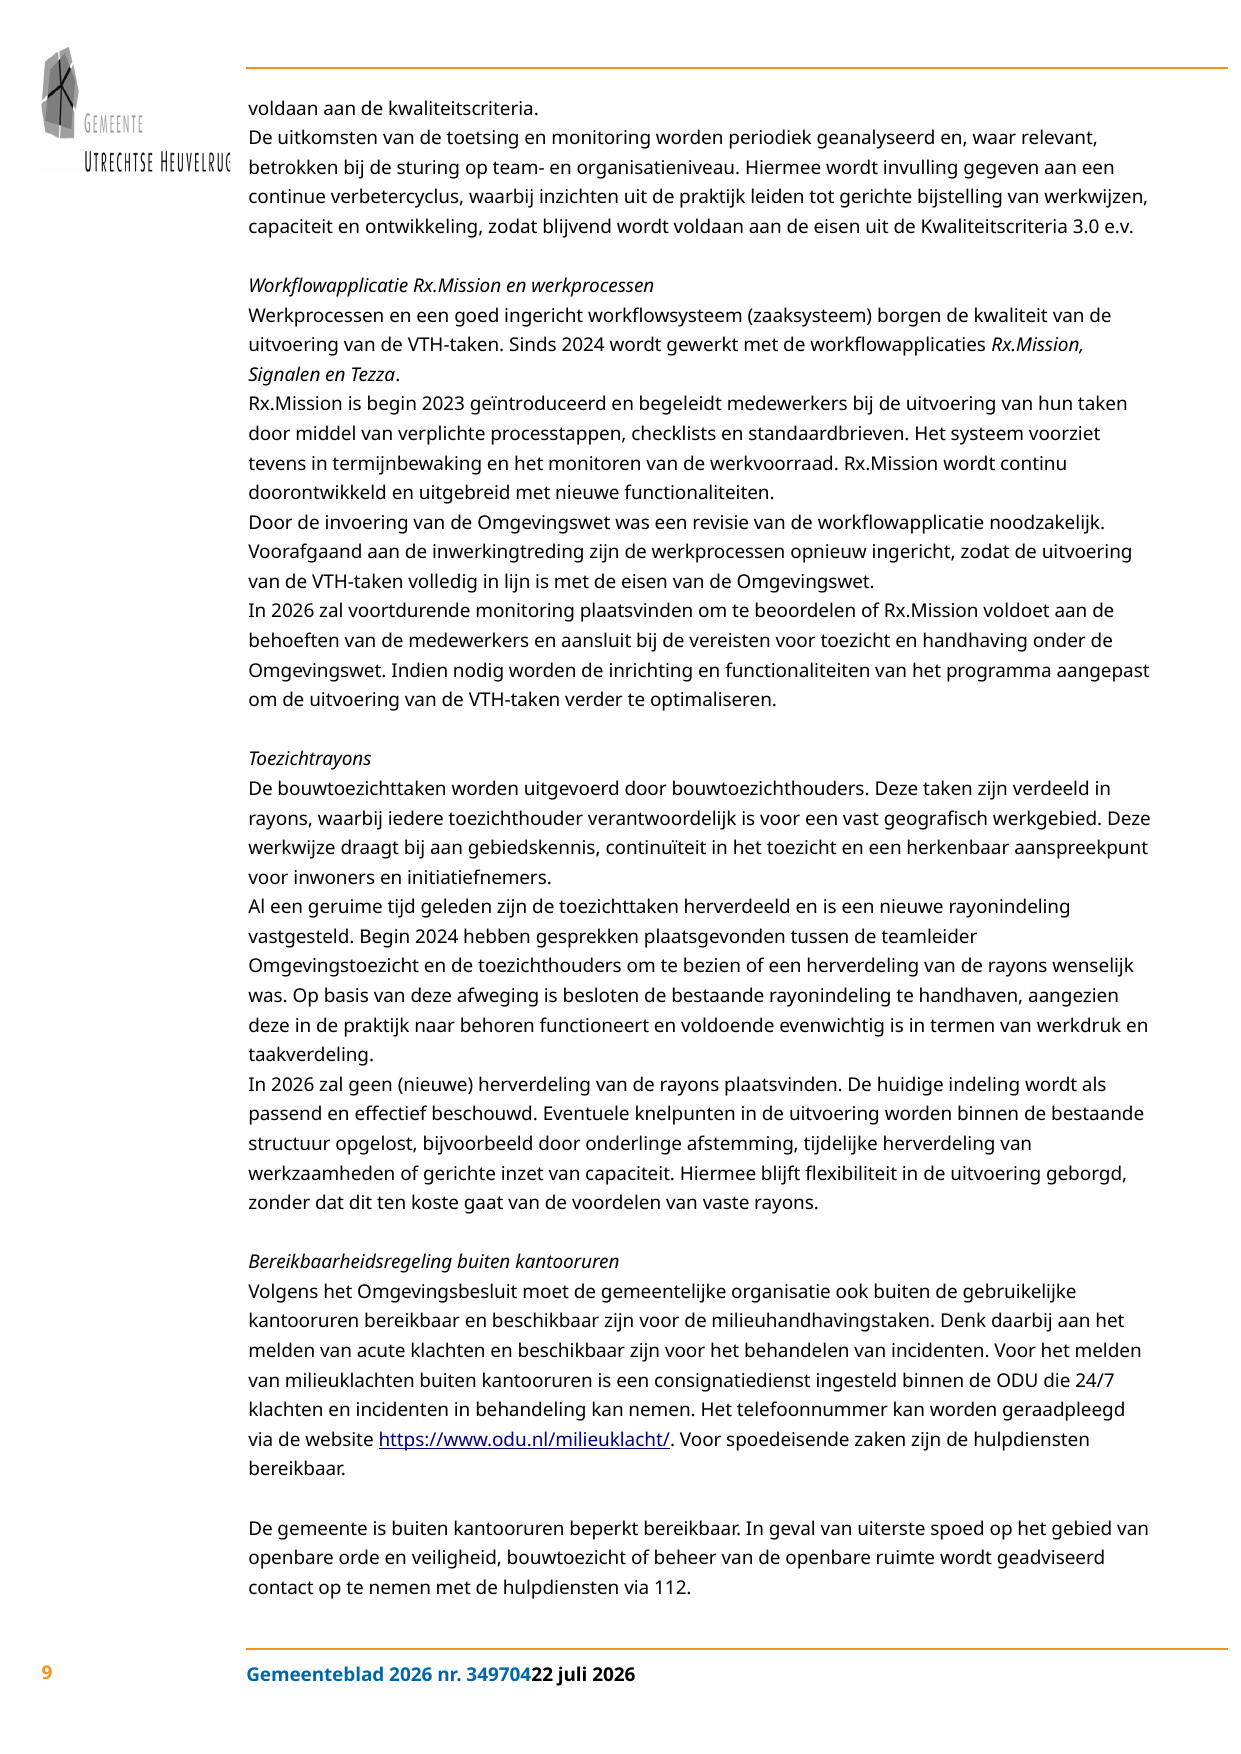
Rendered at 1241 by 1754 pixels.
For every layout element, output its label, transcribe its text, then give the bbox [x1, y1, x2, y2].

text Rx.Mission is begin 2023 geïntroduceerd en begeleidt medewerkers bij de uitvoering van hun taken door middel van verplichte processtappen, checklists en standaardbrieven. Het systeem voorziet tevens in termijnbewaking en het monitoren van de werkvoorraad. Rx.Mission wordt continu doorontwikkeld en uitgebreid met nieuwe functionaliteiten. [248, 391, 1152, 505]
text Bereikbaarheidsregeling buiten kantooruren [248, 1248, 1152, 1274]
text voldaan aan de kwaliteitscriteria. [248, 95, 1152, 121]
picture [41, 47, 231, 172]
text De bouwtoezichttaken worden uitgevoerd door bouwtoezichthouders. Deze taken zijn verdeeld in rayons, waarbij iedere toezichthouder verantwoordelijk is voor een vast geografisch werkgebied. Deze werkwijze draagt bij aan gebiedskennis, continuïteit in het toezicht en een herkenbaar aanspreekpunt voor inwoners en initiatiefnemers. [248, 775, 1152, 890]
text Al een geruime tijd geleden zijn de toezichttaken herverdeeld en is een nieuwe rayonindeling vastgesteld. Begin 2024 hebben gesprekken plaatsgevonden tussen de teamleider Omgevingstoezicht en de toezichthouders om te bezien of een herverdeling van de rayons wenselijk was. Op basis van deze afweging is besloten de bestaande rayonindeling te handhaven, aangezien deze in de praktijk naar behoren functioneert en voldoende evenwichtig is in termen van werkdruk en taakverdeling. [248, 893, 1152, 1067]
text Werkprocessen en een goed ingericht workflowsysteem (zaaksysteem) borgen de kwaliteit van de uitvoering van de VTH-taken. Sinds 2024 wordt gewerkt met de workflowapplicaties Rx.Mission, Signalen en Tezza. [248, 302, 1152, 387]
text Volgens het Omgevingsbesluit moet de gemeentelijke organisatie ook buiten de gebruikelijke kantooruren bereikbaar en beschikbaar zijn voor de milieuhandhavingstaken. Denk daarbij aan het melden van acute klachten en beschikbaar zijn voor het behandelen van incidenten. Voor het melden van milieuklachten buiten kantooruren is een consignatiedienst ingesteld binnen de ODU die 24/7 klachten en incidenten in behandeling kan nemen. Het telefoonnummer kan worden geraadpleegd via de website https://www.odu.nl/milieuklacht/. Voor spoedeisende zaken zijn de hulpdiensten bereikbaar. [248, 1278, 1152, 1481]
text In 2026 zal geen (nieuwe) herverdeling van de rayons plaatsvinden. De huidige indeling wordt als passend en effectief beschouwd. Eventuele knelpunten in de uitvoering worden binnen de bestaande structuur opgelost, bijvoorbeeld door onderlinge afstemming, tijdelijke herverdeling van werkzaamheden of gerichte inzet van capaciteit. Hiermee blijft flexibiliteit in de uitvoering geborgd, zonder dat dit ten koste gaat van de voordelen van vaste rayons. [248, 1071, 1152, 1215]
text Workflowapplicatie Rx.Mission en werkprocessen [248, 272, 1152, 298]
text De gemeente is buiten kantooruren beperkt bereikbaar. In geval van uiterste spoed op het gebied van openbare orde en veiligheid, bouwtoezicht of beheer van de openbare ruimte wordt geadviseerd contact op te nemen met de hulpdiensten via 112. [248, 1515, 1152, 1600]
text Door de invoering van de Omgevingswet was een revisie van de workflowapplicatie noodzakelijk. Voorafgaand aan de inwerkingtreding zijn de werkprocessen opnieuw ingericht, zodat de uitvoering van de VTH-taken volledig in lijn is met de eisen van de Omgevingswet. [248, 509, 1152, 594]
text In 2026 zal voortdurende monitoring plaatsvinden om te beoordelen of Rx.Mission voldoet aan de behoeften van de medewerkers en aansluit bij de vereisten voor toezicht en handhaving onder de Omgevingswet. Indien nodig worden de inrichting en functionaliteiten van het programma aangepast om de uitvoering van de VTH-taken verder te optimaliseren. [248, 598, 1152, 712]
text De uitkomsten van de toetsing en monitoring worden periodiek geanalyseerd en, waar relevant, betrokken bij de sturing op team- en organisatieniveau. Hiermee wordt invulling gegeven aan een continue verbetercyclus, waarbij inzichten uit de praktijk leiden tot gerichte bijstelling van werkwijzen, capaciteit en ontwikkeling, zodat blijvend wordt voldaan aan de eisen uit de Kwaliteitscriteria 3.0 e.v. [248, 124, 1152, 239]
text Toezichtrayons [248, 746, 1152, 771]
